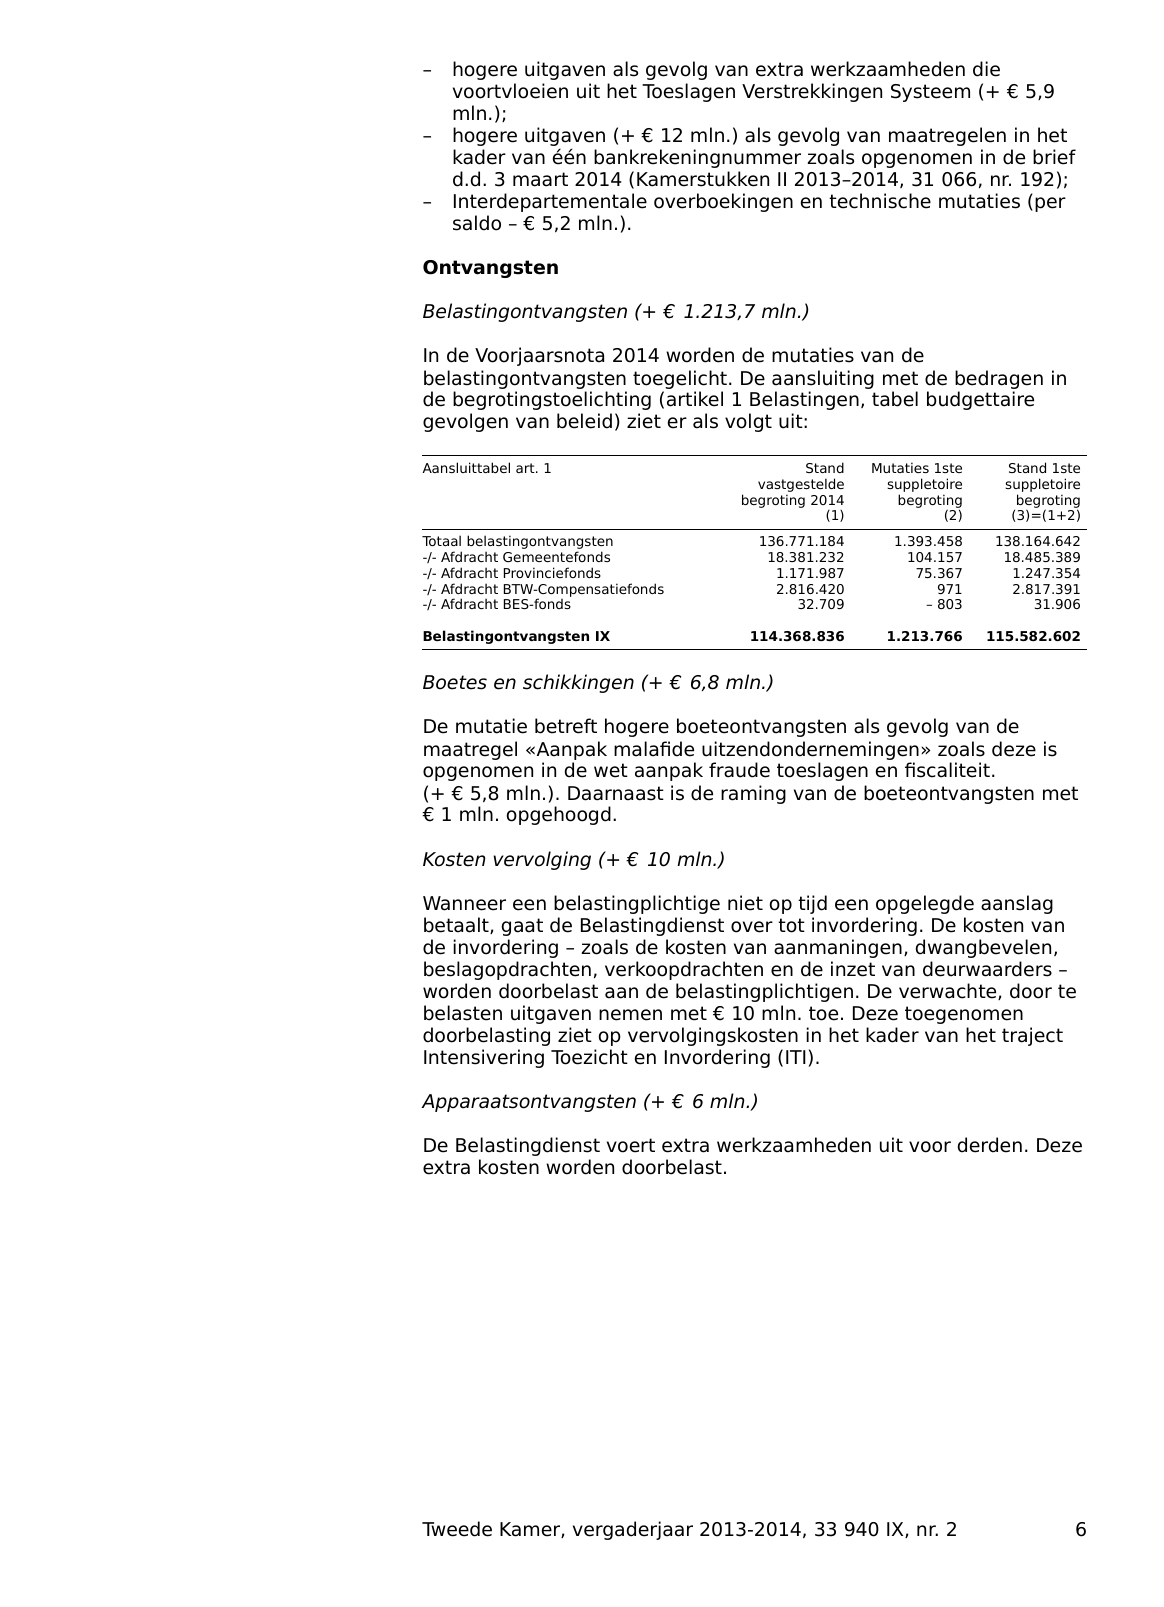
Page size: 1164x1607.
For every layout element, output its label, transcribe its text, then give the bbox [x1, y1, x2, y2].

table_cell 115.582.602 [969, 629, 1087, 649]
table_cell 1.213.766 [850, 629, 968, 649]
table_cell 1.171.987 [732, 566, 850, 581]
table_cell [969, 613, 1087, 629]
table_cell -/- Afdracht BTW-Compensatiefonds [422, 581, 732, 597]
table_cell [422, 613, 732, 629]
table_header Stand vastgestelde begroting 2014 (1) [732, 456, 850, 528]
subtitle Apparaatsontvangsten (+ € 6 mln.) [422, 1091, 1087, 1113]
table_cell Totaal belastingontvangsten [422, 530, 732, 550]
text – hogere uitgaven (+ € 12 mln.) als gevolg van maatregelen in het kader van één bankrekeningnummer zoals opgenomen in de brief d.d. 3 maart 2014 (Kamerstukken II 2013–2014, 31 066, nr. 192); [422, 125, 1087, 191]
table_cell – 803 [850, 597, 968, 613]
table_cell 971 [850, 581, 968, 597]
table_cell -/- Afdracht Gemeentefonds [422, 550, 732, 566]
table_cell 32.709 [732, 597, 850, 613]
table_cell 18.485.389 [969, 550, 1087, 566]
table_cell 136.771.184 [732, 530, 850, 550]
subtitle Kosten vervolging (+ € 10 mln.) [422, 848, 1087, 871]
text De Belastingdienst voert extra werkzaamheden uit voor derden. Deze extra kosten worden doorbelast. [422, 1135, 1087, 1179]
table_header Mutaties 1ste suppletoire begroting (2) [850, 456, 968, 528]
table_cell -/- Afdracht BES-fonds [422, 597, 732, 613]
table_cell 138.164.642 [969, 530, 1087, 550]
table_cell 2.816.420 [732, 581, 850, 597]
text In de Voorjaarsnota 2014 worden de mutaties van de belastingontvangsten toegelicht. De aansluiting met de bedragen in de begrotingstoelichting (artikel 1 Belastingen, tabel budgettaire gevolgen van beleid) ziet er als volgt uit: [422, 345, 1087, 433]
table_cell 114.368.836 [732, 629, 850, 649]
text (+ € 5,8 mln.). Daarnaast is de raming van de boeteontvangsten met € 1 mln. opgehoogd. [422, 782, 1087, 826]
table_cell 1.393.458 [850, 530, 968, 550]
table_cell 18.381.232 [732, 550, 850, 566]
subtitle Ontvangsten [422, 257, 1087, 279]
table_cell [850, 613, 968, 629]
text – hogere uitgaven als gevolg van extra werkzaamheden die voortvloeien uit het Toeslagen Verstrekkingen Systeem (+ € 5,9 mln.); [422, 59, 1087, 125]
text De mutatie betreft hogere boeteontvangsten als gevolg van de maatregel «Aanpak malafide uitzendondernemingen» zoals deze is opgenomen in de wet aanpak fraude toeslagen en fiscaliteit. [422, 716, 1087, 782]
table_cell 1.247.354 [969, 566, 1087, 581]
table_cell 104.157 [850, 550, 968, 566]
table_cell [732, 613, 850, 629]
subtitle Boetes en schikkingen (+ € 6,8 mln.) [422, 672, 1087, 694]
table_cell Belastingontvangsten IX [422, 629, 732, 649]
table_cell 2.817.391 [969, 581, 1087, 597]
table_header Stand 1ste suppletoire begroting (3)=(1+2) [969, 456, 1087, 528]
table_cell -/- Afdracht Provinciefonds [422, 566, 732, 581]
text – Interdepartementale overboekingen en technische mutaties (per saldo – € 5,2 mln.). [422, 191, 1087, 235]
text Wanneer een belastingplichtige niet op tijd een opgelegde aanslag betaalt, gaat de Belastingdienst over tot invordering. De kosten van de invordering – zoals de kosten van aanmaningen, dwangbevelen, beslagopdrachten, verkoopdrachten en de inzet van deurwaarders – worden doorbelast aan de belastingplichtigen. De verwachte, door te belasten uitgaven nemen met € 10 mln. toe. Deze toegenomen doorbelasting ziet op vervolgingskosten in het kader van het traject Intensivering Toezicht en Invordering (ITI). [422, 893, 1087, 1068]
table_cell 75.367 [850, 566, 968, 581]
subtitle Belastingontvangsten (+ € 1.213,7 mln.) [422, 301, 1087, 323]
table_cell 31.906 [969, 597, 1087, 613]
table_header Aansluittabel art. 1 [422, 456, 732, 528]
